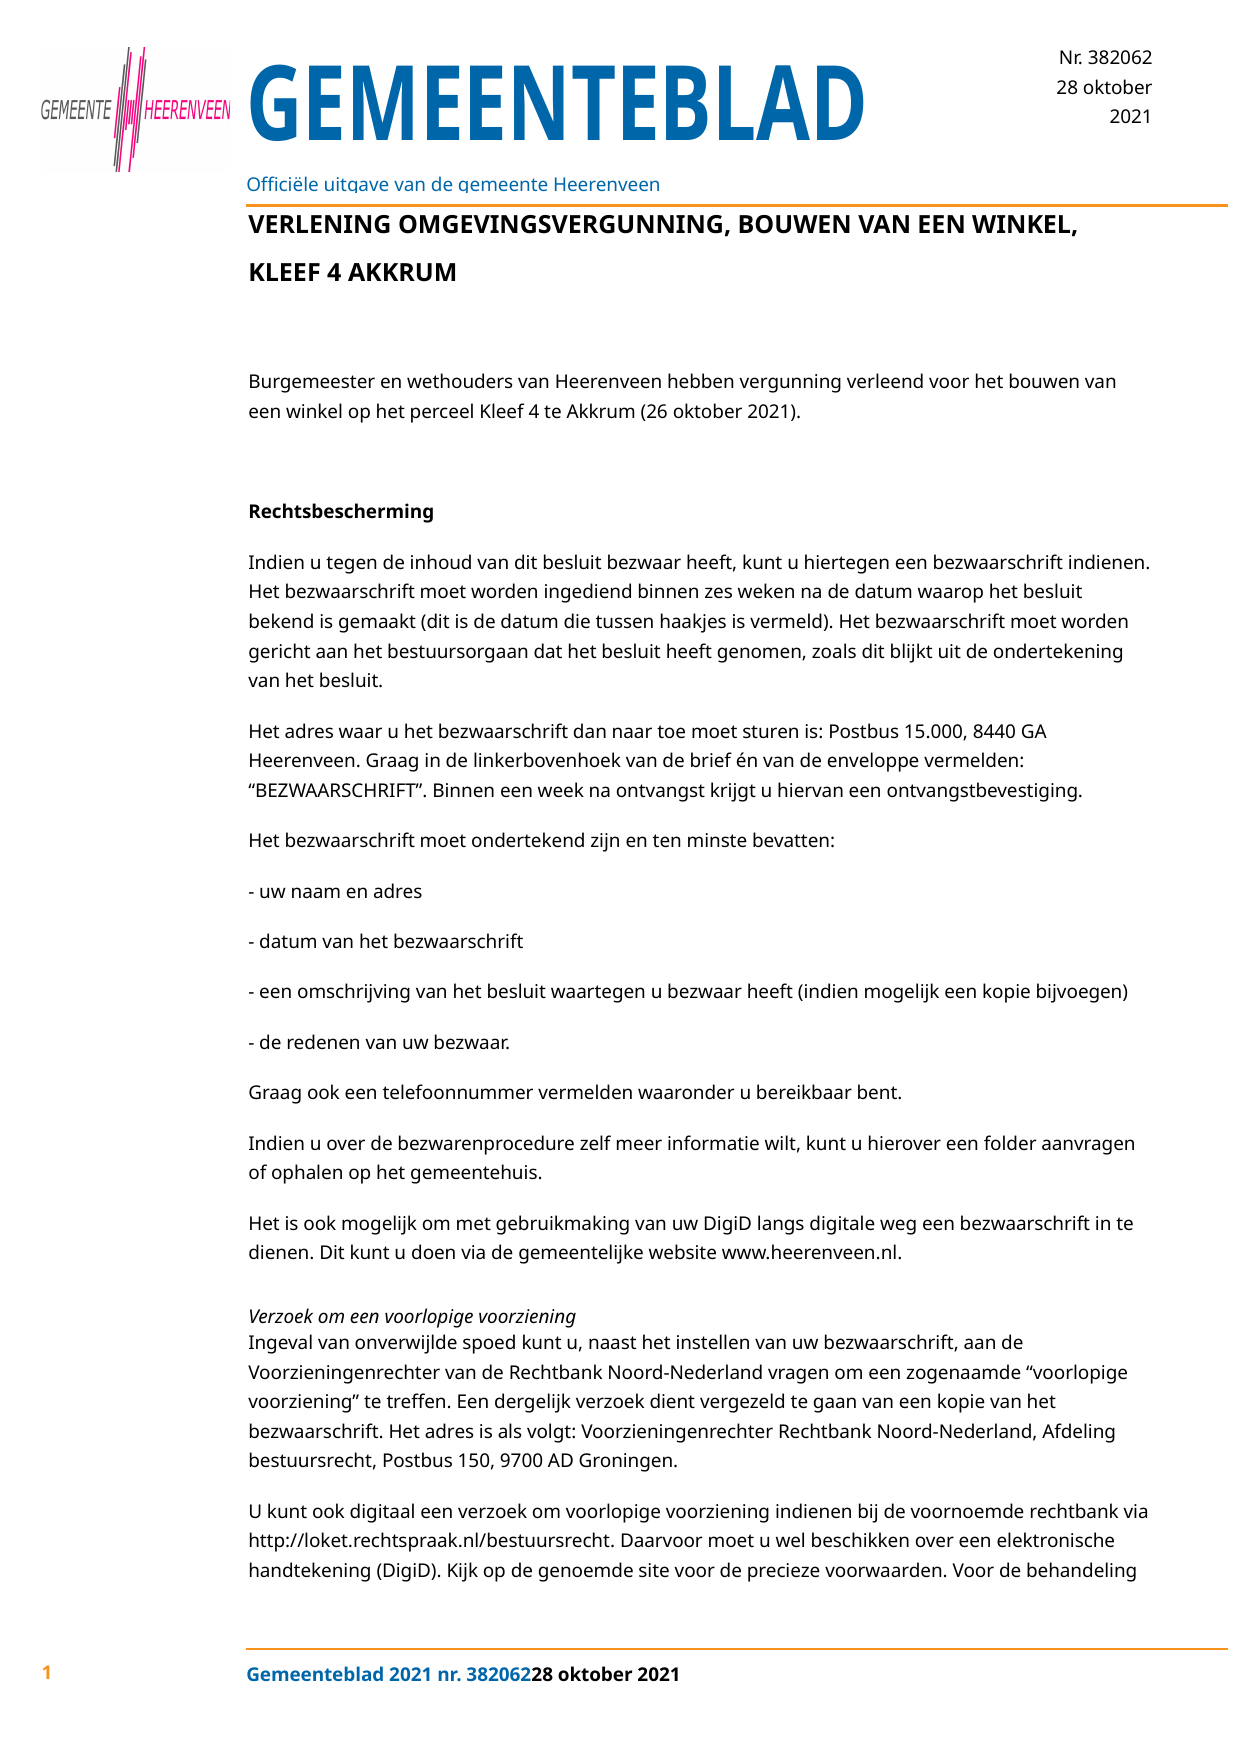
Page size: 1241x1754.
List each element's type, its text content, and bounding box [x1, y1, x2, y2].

text Het bezwaarschrift moet ondertekend zijn en ten minste bevatten: [248, 827, 1152, 853]
text Indien u over de bezwarenprocedure zelf meer informatie wilt, kunt u hierover een folder aanvragen of ophalen op het gemeentehuis. [248, 1130, 1152, 1185]
text - uw naam en adres [248, 878, 1152, 904]
text Ingeval van onverwijlde spoed kunt u, naast het instellen van uw bezwaarschrift, aan de Voorzieningenrechter van de Rechtbank Noord-Nederland vragen om een zogenaamde “voorlopige voorziening” te treffen. Een dergelijk verzoek dient vergezeld te gaan van een kopie van het bezwaarschrift. Het adres is als volgt: Voorzieningenrechter Rechtbank Noord-Nederland, Afdeling bestuursrecht, Postbus 150, 9700 AD Groningen. [248, 1329, 1152, 1473]
text - datum van het bezwaarschrift [248, 928, 1152, 954]
picture [41, 47, 231, 172]
text Het adres waar u het bezwaarschrift dan naar toe moet sturen is: Postbus 15.000, 8440 GA Heerenveen. Graag in de linkerbovenhoek van de brief én van de enveloppe vermelden: “BEZWAARSCHRIFT”. Binnen een week na ontvangst krijgt u hiervan een ontvangstbevestiging. [248, 718, 1152, 803]
text VERLENING OMGEVINGSVERGUNNING, BOUWEN VAN EEN WINKEL, KLEEF 4 AKKRUM [248, 207, 1152, 288]
text - de redenen van uw bezwaar. [248, 1029, 1152, 1055]
text U kunt ook digitaal een verzoek om voorlopige voorziening indienen bij de voornoemde rechtbank via http://loket.rechtspraak.nl/bestuursrecht. Daarvoor moet u wel beschikken over een elektronische handtekening (DigiD). Kijk op de genoemde site voor de precieze voorwaarden. Voor de behandeling [248, 1498, 1152, 1583]
text - een omschrijving van het besluit waartegen u bezwaar heeft (indien mogelijk een kopie bijvoegen) [248, 979, 1152, 1004]
text Indien u tegen de inhoud van dit besluit bezwaar heeft, kunt u hiertegen een bezwaarschrift indienen. Het bezwaarschrift moet worden ingediend binnen zes weken na de datum waarop het besluit bekend is gemaakt (dit is de datum die tussen haakjes is vermeld). Het bezwaarschrift moet worden gericht aan het bestuursorgaan dat het besluit heeft genomen, zoals dit blijkt uit de ondertekening van het besluit. [248, 549, 1152, 693]
text Graag ook een telefoonnummer vermelden waaronder u bereikbaar bent. [248, 1079, 1152, 1105]
text Rechtsbescherming [248, 499, 1152, 524]
text Burgemeester en wethouders van Heerenveen hebben vergunning verleend voor het bouwen van een winkel op het perceel Kleef 4 te Akkrum (26 oktober 2021). [248, 368, 1152, 424]
text Verzoek om een voorlopige voorziening [248, 1303, 1152, 1329]
text Het is ook mogelijk om met gebruikmaking van uw DigiD langs digitale weg een bezwaarschrift in te dienen. Dit kunt u doen via de gemeentelijke website www.heerenveen.nl. [248, 1210, 1152, 1265]
